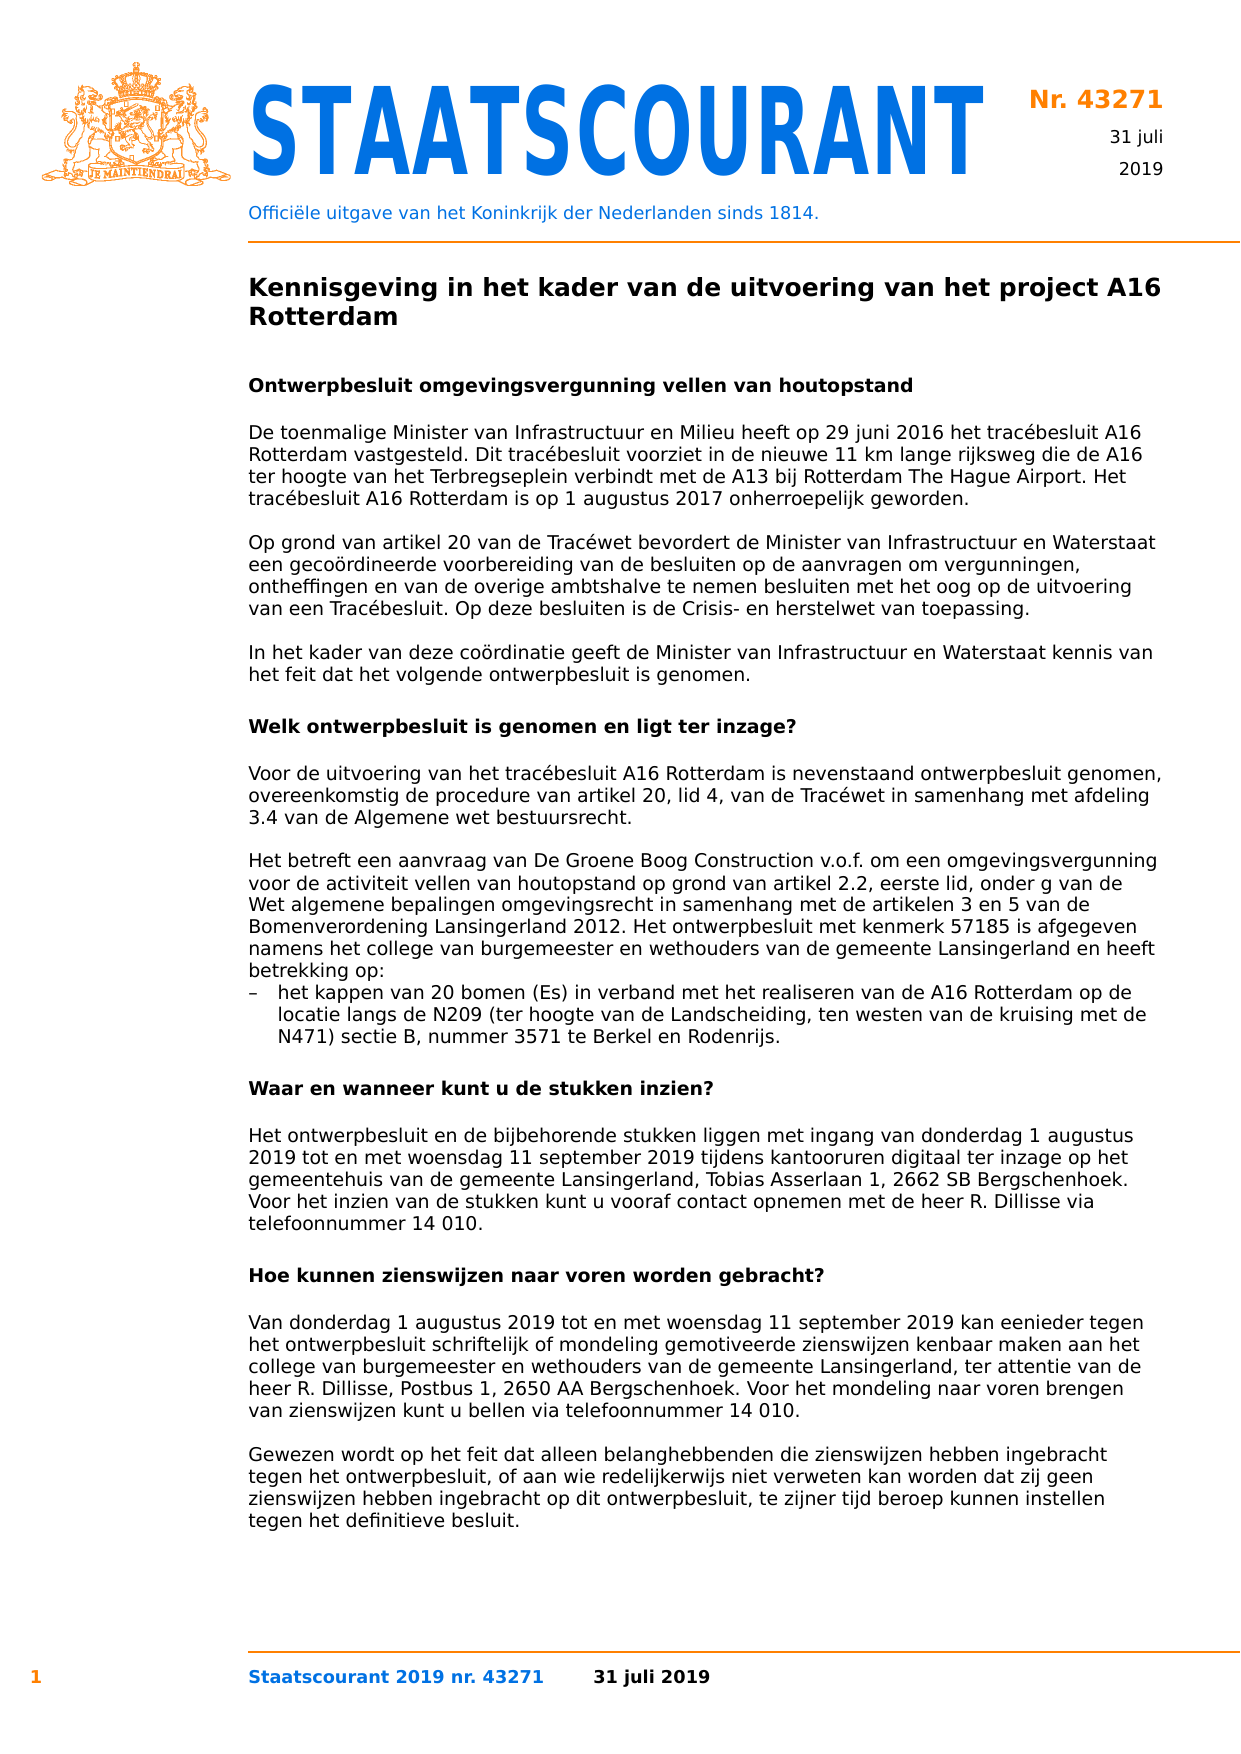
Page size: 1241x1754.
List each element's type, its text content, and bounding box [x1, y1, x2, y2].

table_cell 2019 [998, 153, 1240, 203]
text Het ontwerpbesluit en de bijbehorende stukken liggen met ingang van donderdag 1 augustus 2019 tot en met woensdag 11 september 2019 tijdens kantooruren digitaal ter inzage op het gemeentehuis van de gemeente Lansingerland, Tobias Asserlaan 1, 2662 SB Bergschenhoek. Voor het inzien van de stukken kunt u vooraf contact opnemen met de heer R. Dillisse via telefoonnummer 14 010. [248, 1125, 1163, 1235]
text Gewezen wordt op het feit dat alleen belanghebbenden die zienswijzen hebben ingebracht tegen het ontwerpbesluit, of aan wie redelijkerwijs niet verweten kan worden dat zij geen zienswijzen hebben ingebracht op dit ontwerpbesluit, te zijner tijd beroep kunnen instellen tegen het definitieve besluit. [248, 1444, 1163, 1532]
subtitle Waar en wanneer kunt u de stukken inzien? [248, 1078, 1163, 1100]
subtitle Hoe kunnen zienswijzen naar voren worden gebracht? [248, 1265, 1163, 1287]
text In het kader van deze coördinatie geeft de Minister van Infrastructuur en Waterstaat kennis van het feit dat het volgende ontwerpbesluit is genomen. [248, 642, 1163, 686]
text Op grond van artikel 20 van de Tracéwet bevordert de Minister van Infrastructuur en Waterstaat een gecoördineerde voor­bereiding van de besluiten op de aanvragen om vergunningen, ontheffingen en van de overige ambtshalve te nemen besluiten met het oog op de uitvoering van een Tracébesluit. Op deze besluiten is de Crisis- en herstelwet van toepassing. [248, 532, 1163, 620]
table_header STAATSCOURANT [248, 62, 998, 203]
subtitle Kennisgeving in het kader van de uitvoering van het project A16 Rotterdam [248, 273, 1163, 331]
subtitle Welk ontwerpbesluit is genomen en ligt ter inzage? [248, 716, 1163, 738]
table_header [25, 62, 248, 241]
picture [41, 62, 231, 186]
text De toenmalige Minister van Infrastructuur en Milieu heeft op 29 juni 2016 het tracébesluit A16 Rotterdam vastgesteld. Dit tracébesluit voorziet in de nieuwe 11 km lange rijksweg die de A16 ter hoogte van het Terbregseplein verbindt met de A13 bij Rotterdam The Hague Airport. Het tracébesluit A16 Rotterdam is op 1 augustus 2017 onherroepelijk geworden. [248, 422, 1163, 510]
text Het betreft een aanvraag van De Groene Boog Construction v.o.f. om een omgevingsvergunning voor de activiteit vellen van houtopstand op grond van artikel 2.2, eerste lid, onder g van de Wet algemene bepalingen omgevingsrecht in samenhang met de artikelen 3 en 5 van de Bomenverordening Lansingerland 2012. Het ontwerpbesluit met kenmerk 57185 is afgegeven namens het college van burgemeester en wethouders van de gemeente Lansingerland en heeft betrekking op: [248, 850, 1163, 982]
text Voor de uitvoering van het tracébesluit A16 Rotterdam is nevenstaand ontwerpbesluit genomen, overeenkomstig de procedure van artikel 20, lid 4, van de Tracéwet in samenhang met afdeling 3.4 van de Algemene wet bestuursrecht. [248, 763, 1163, 828]
table_cell Officiële uitgave van het Koninkrijk der Nederlanden sinds 1814. [248, 203, 1240, 241]
table_header Nr. 43271 [998, 62, 1240, 121]
subtitle Ontwerpbesluit omgevingsvergunning vellen van houtopstand [248, 375, 1163, 397]
text Van donderdag 1 augustus 2019 tot en met woensdag 11 september 2019 kan eenieder tegen het ontwerpbesluit schriftelijk of mondeling gemotiveerde zienswijzen kenbaar maken aan het college van burgemeester en wethouders van de gemeente Lansingerland, ter attentie van de heer R. Dillisse, Postbus 1, 2650 AA Bergschenhoek. Voor het mondeling naar voren brengen van zienswijzen kunt u bellen via telefoonnummer 14 010. [248, 1312, 1163, 1422]
table_cell 31 juli [998, 121, 1240, 153]
text – het kappen van 20 bomen (Es) in verband met het realiseren van de A16 Rotterdam op de locatie langs de N209 (ter hoogte van de Landscheiding, ten westen van de kruising met de N471) sectie B, nummer 3571 te Berkel en Rodenrijs. [248, 982, 1163, 1048]
